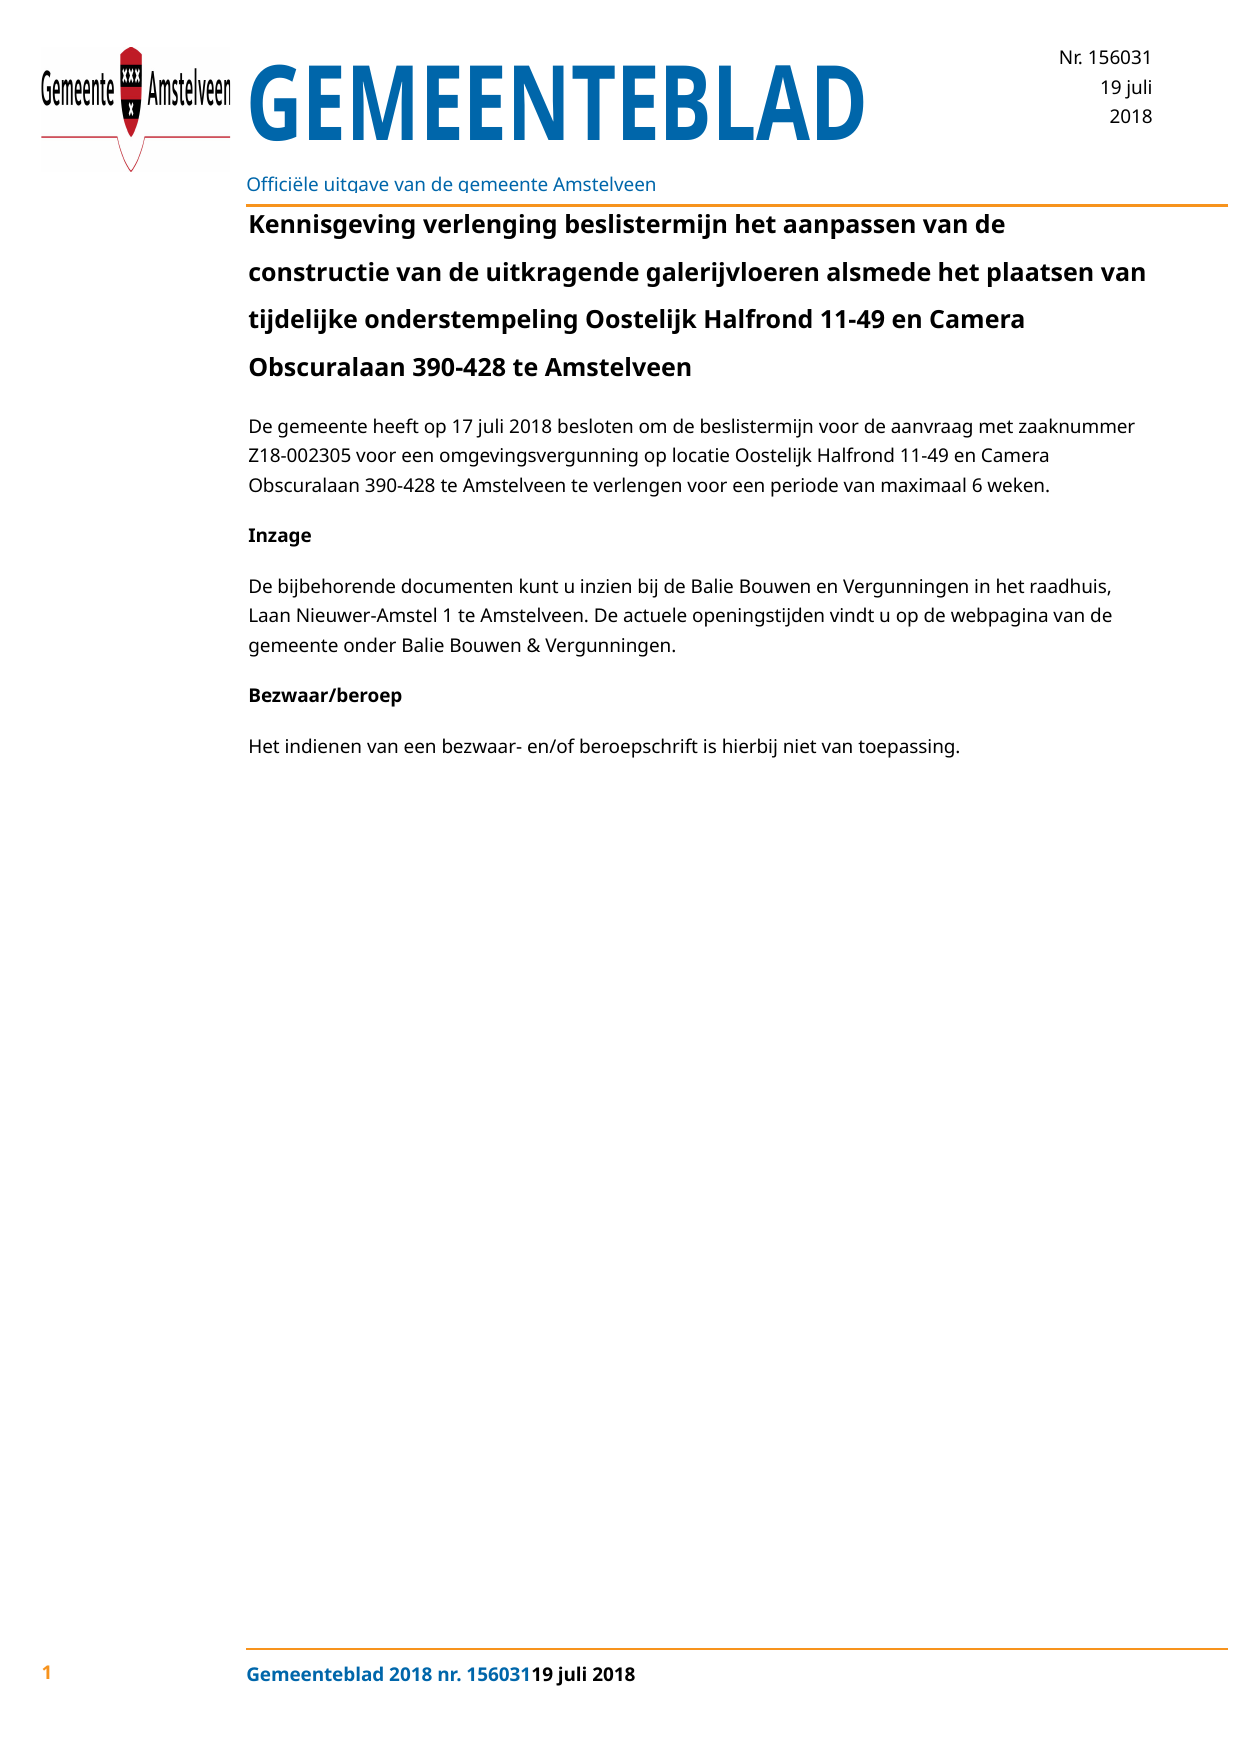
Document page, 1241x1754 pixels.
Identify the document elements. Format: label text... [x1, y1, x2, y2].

text Inzage [248, 523, 1152, 548]
text De gemeente heeft op 17 juli 2018 besloten om de beslistermijn voor de aanvraag met zaaknummer Z18-002305 voor een omgevingsvergunning op locatie Oostelijk Halfrond 11-49 en Camera Obscuralaan 390-428 te Amstelveen te verlengen voor een periode van maximaal 6 weken. [248, 413, 1152, 498]
text Het indienen van een bezwaar- en/of beroepschrift is hierbij niet van toepassing. [248, 733, 1152, 759]
text Bezwaar/beroep [248, 683, 1152, 708]
picture [41, 47, 231, 172]
text De bijbehorende documenten kunt u inzien bij de Balie Bouwen en Vergunningen in het raadhuis, Laan Nieuwer-Amstel 1 te Amstelveen. De actuele openingstijden vindt u op de webpagina van de gemeente onder Balie Bouwen & Vergunningen. [248, 573, 1152, 658]
text Kennisgeving verlenging beslistermijn het aanpassen van de constructie van de uitkragende galerijvloeren alsmede het plaatsen van tijdelijke onderstempeling Oostelijk Halfrond 11-49 en Camera Obscuralaan 390-428 te Amstelveen [248, 207, 1152, 384]
